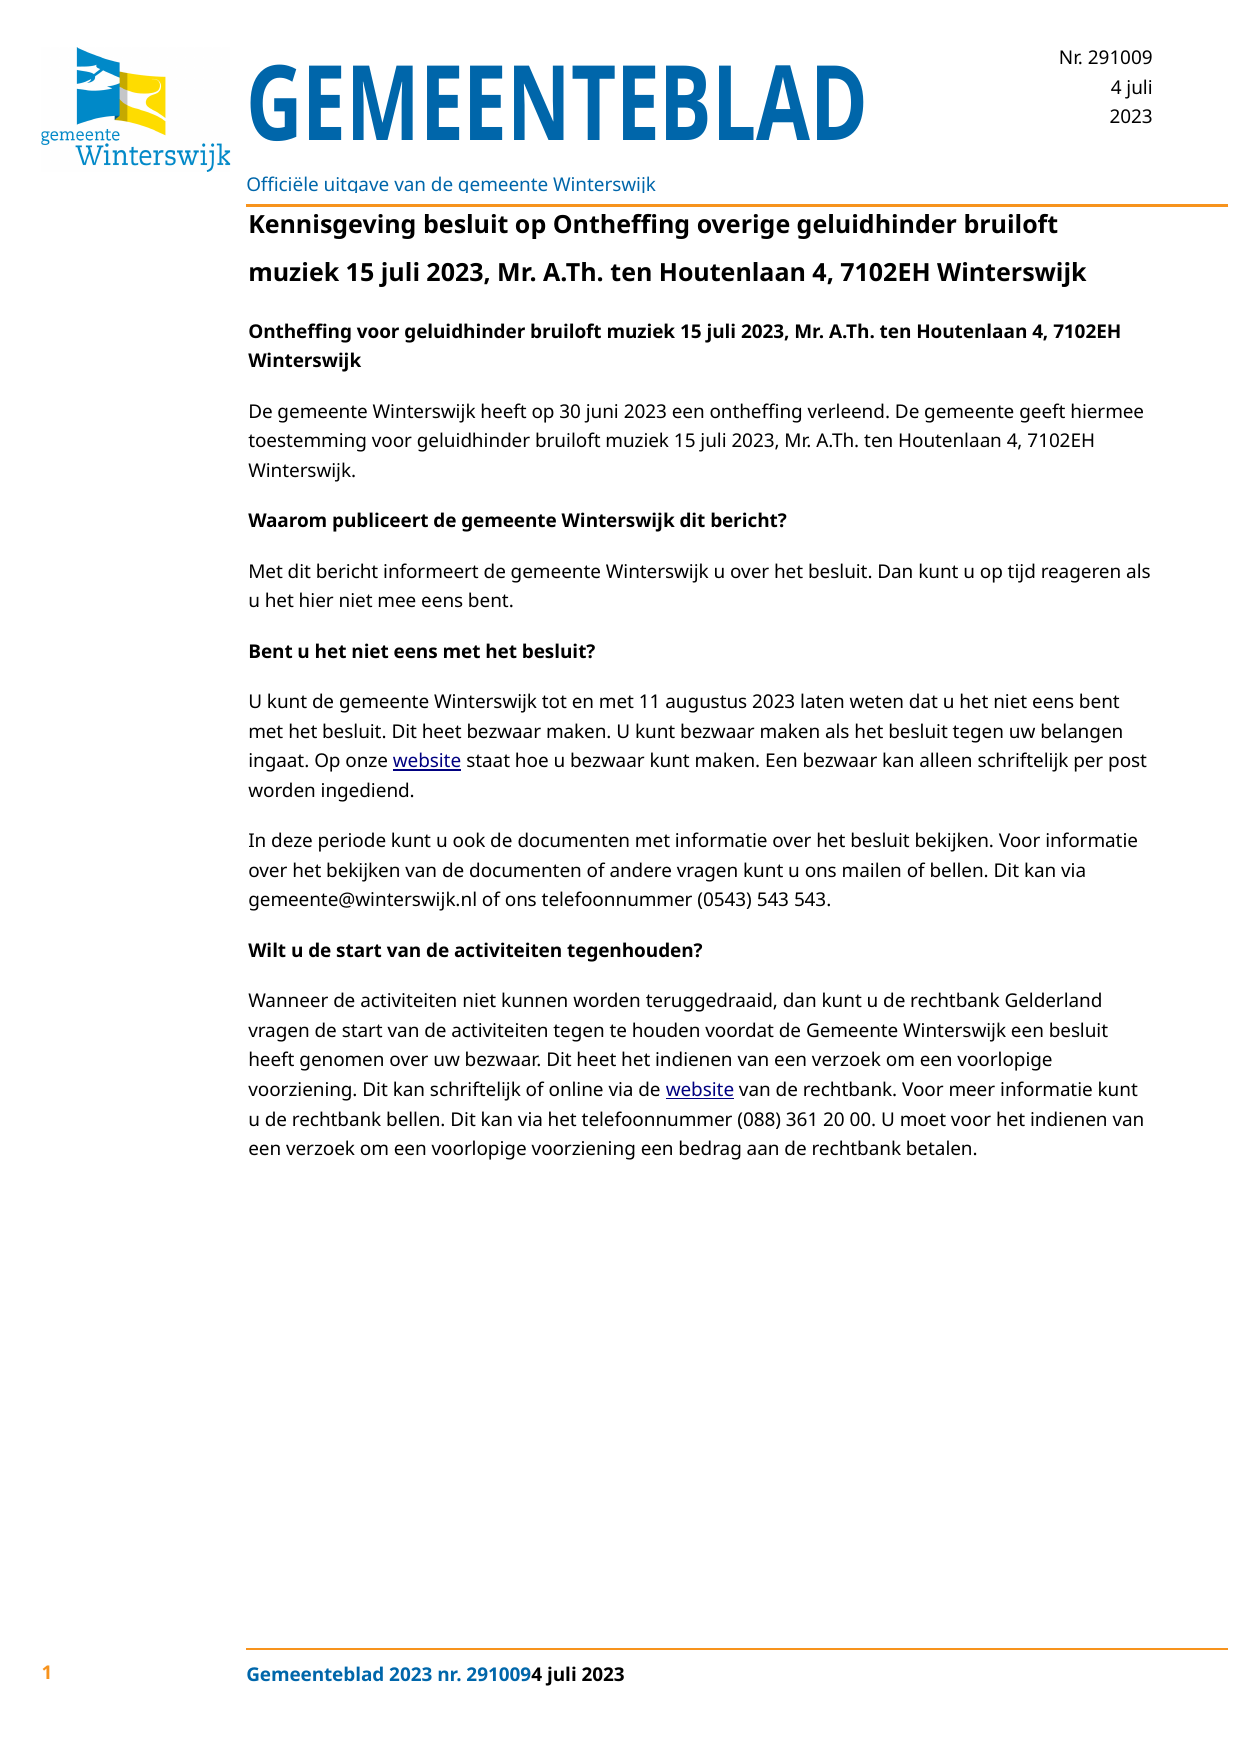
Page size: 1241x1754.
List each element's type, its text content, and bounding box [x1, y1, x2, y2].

text Met dit bericht informeert de gemeente Winterswijk u over het besluit. Dan kunt u op tijd reageren als u het hier niet mee eens bent. [248, 558, 1152, 613]
text Kennisgeving besluit op Ontheffing overige geluidhinder bruiloft muziek 15 juli 2023, Mr. A.Th. ten Houtenlaan 4, 7102EH Winterswijk [248, 207, 1152, 288]
text Bent u het niet eens met het besluit? [248, 638, 1152, 664]
text De gemeente Winterswijk heeft op 30 juni 2023 een ontheffing verleend. De gemeente geeft hiermee toestemming voor geluidhinder bruiloft muziek 15 juli 2023, Mr. A.Th. ten Houtenlaan 4, 7102EH Winterswijk. [248, 398, 1152, 483]
text Ontheffing voor geluidhinder bruiloft muziek 15 juli 2023, Mr. A.Th. ten Houtenlaan 4, 7102EH Winterswijk [248, 318, 1152, 373]
text Wanneer de activiteiten niet kunnen worden teruggedraaid, dan kunt u de rechtbank Gelderland vragen de start van de activiteiten tegen te houden voordat de Gemeente Winterswijk een besluit heeft genomen over uw bezwaar. Dit heet het indienen van een verzoek om een voorlopige voorziening. Dit kan schriftelijk of online via de website van de rechtbank. Voor meer informatie kunt u de rechtbank bellen. Dit kan via het telefoonnummer (088) 361 20 00. U moet voor het indienen van een verzoek om een voorlopige voorziening een bedrag aan de rechtbank betalen. [248, 987, 1152, 1161]
text U kunt de gemeente Winterswijk tot en met 11 augustus 2023 laten weten dat u het niet eens bent met het besluit. Dit heet bezwaar maken. U kunt bezwaar maken als het besluit tegen uw belangen ingaat. Op onze website staat hoe u bezwaar kunt maken. Een bezwaar kan alleen schriftelijk per post worden ingediend. [248, 688, 1152, 803]
text In deze periode kunt u ook de documenten met informatie over het besluit bekijken. Voor informatie over het bekijken van de documenten of andere vragen kunt u ons mailen of bellen. Dit kan via gemeente@winterswijk.nl of ons telefoonnummer (0543) 543 543. [248, 827, 1152, 912]
picture [41, 47, 231, 172]
picture [225, 153, 231, 162]
text Wilt u de start van de activiteiten tegenhouden? [248, 937, 1152, 963]
text Waarom publiceert de gemeente Winterswijk dit bericht? [248, 507, 1152, 533]
